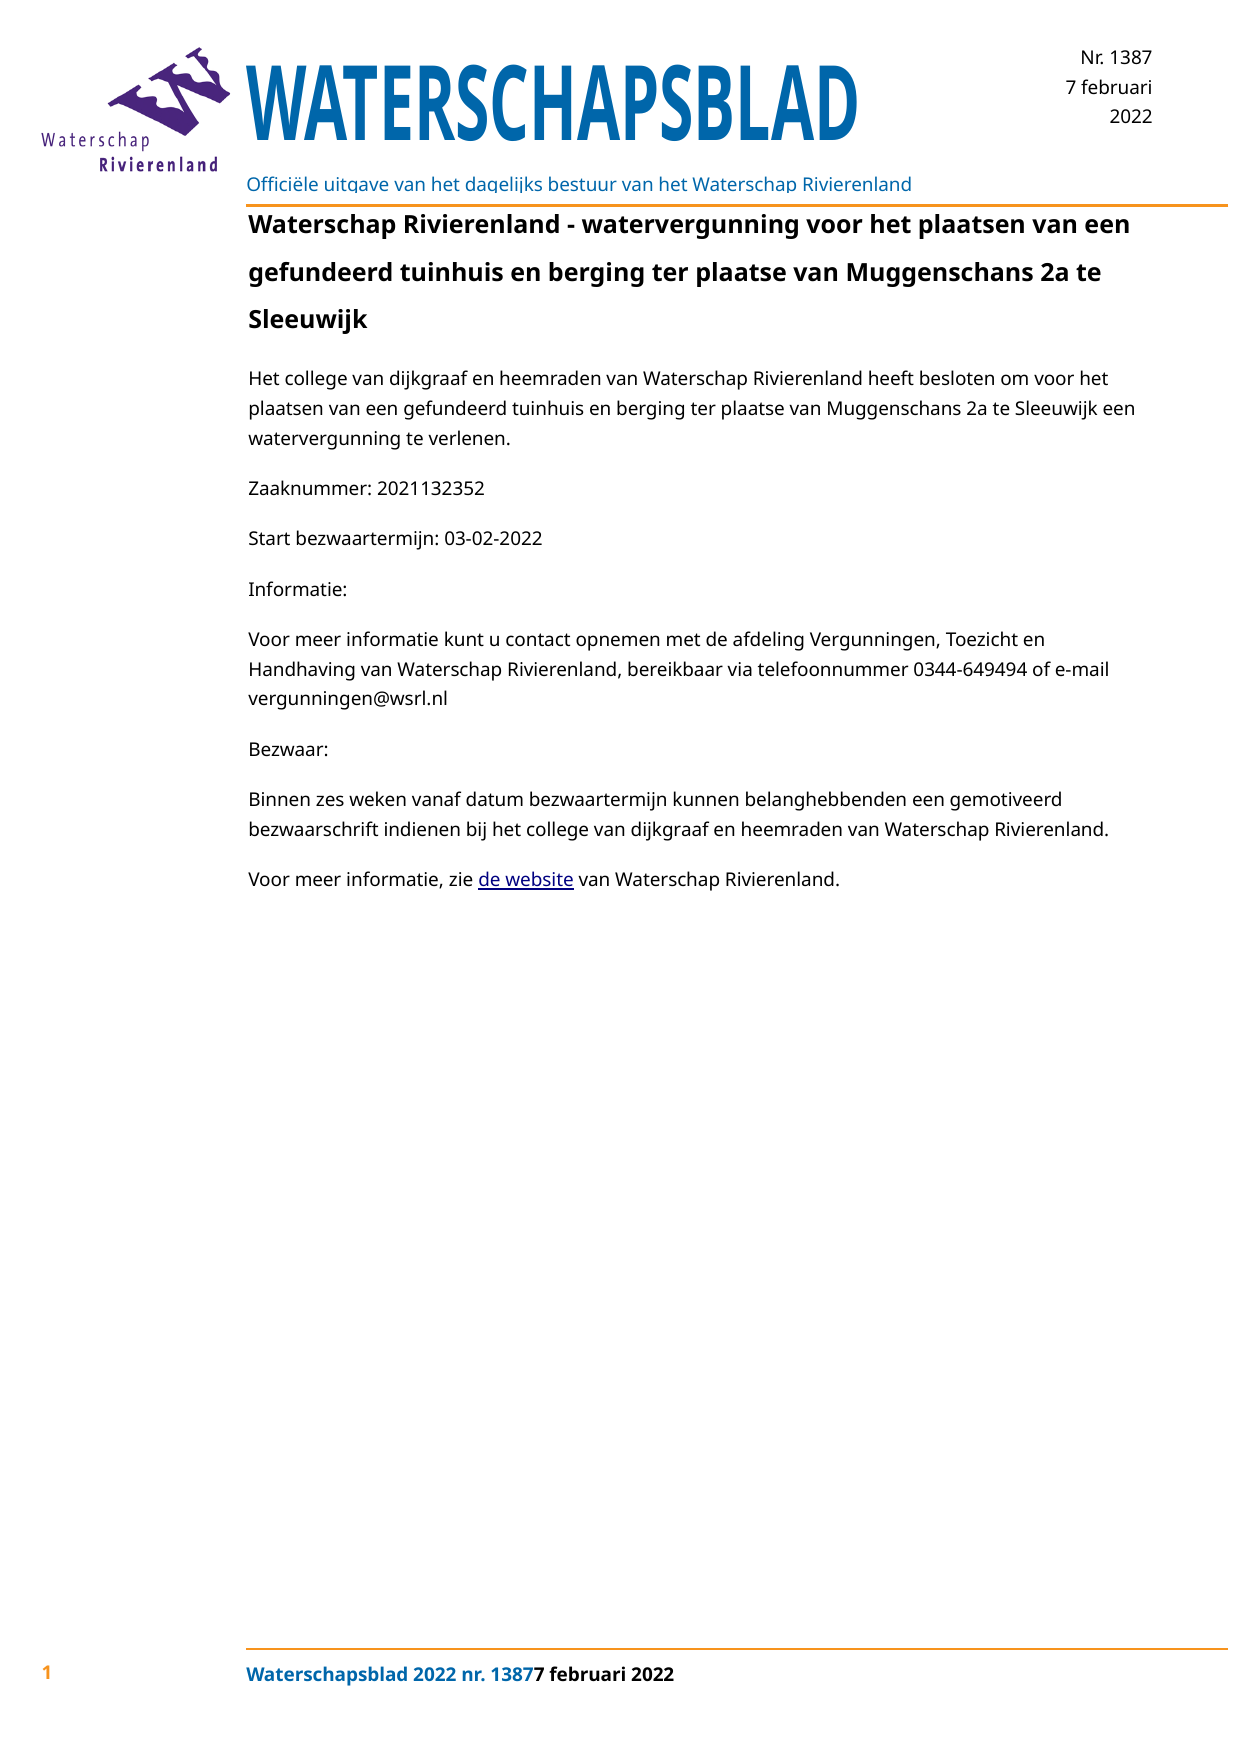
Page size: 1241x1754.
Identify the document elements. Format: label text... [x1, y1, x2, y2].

text Zaaknummer: 2021132352 [248, 475, 1152, 501]
text Binnen zes weken vanaf datum bezwaartermijn kunnen belanghebbenden een gemotiveerd bezwaarschrift indienen bij het college van dijkgraaf en heemraden van Waterschap Rivierenland. [248, 786, 1152, 842]
text Voor meer informatie kunt u contact opnemen met de afdeling Vergunningen, Toezicht en Handhaving van Waterschap Rivierenland, bereikbaar via telefoonnummer 0344-649494 of e-mail vergunningen@wsrl.nl [248, 626, 1152, 711]
text Waterschap Rivierenland - watervergunning voor het plaatsen van een gefundeerd tuinhuis en berging ter plaatse van Muggenschans 2a te Sleeuwijk [248, 207, 1152, 336]
text Informatie: [248, 576, 1152, 602]
text Start bezwaartermijn: 03-02-2022 [248, 526, 1152, 551]
picture [41, 47, 231, 172]
text Bezwaar: [248, 736, 1152, 762]
text Voor meer informatie, zie de website van Waterschap Rivierenland. [248, 866, 1152, 892]
text Het college van dijkgraaf en heemraden van Waterschap Rivierenland heeft besloten om voor het plaatsen van een gefundeerd tuinhuis en berging ter plaatse van Muggenschans 2a te Sleeuwijk een watervergunning te verlenen. [248, 366, 1152, 450]
